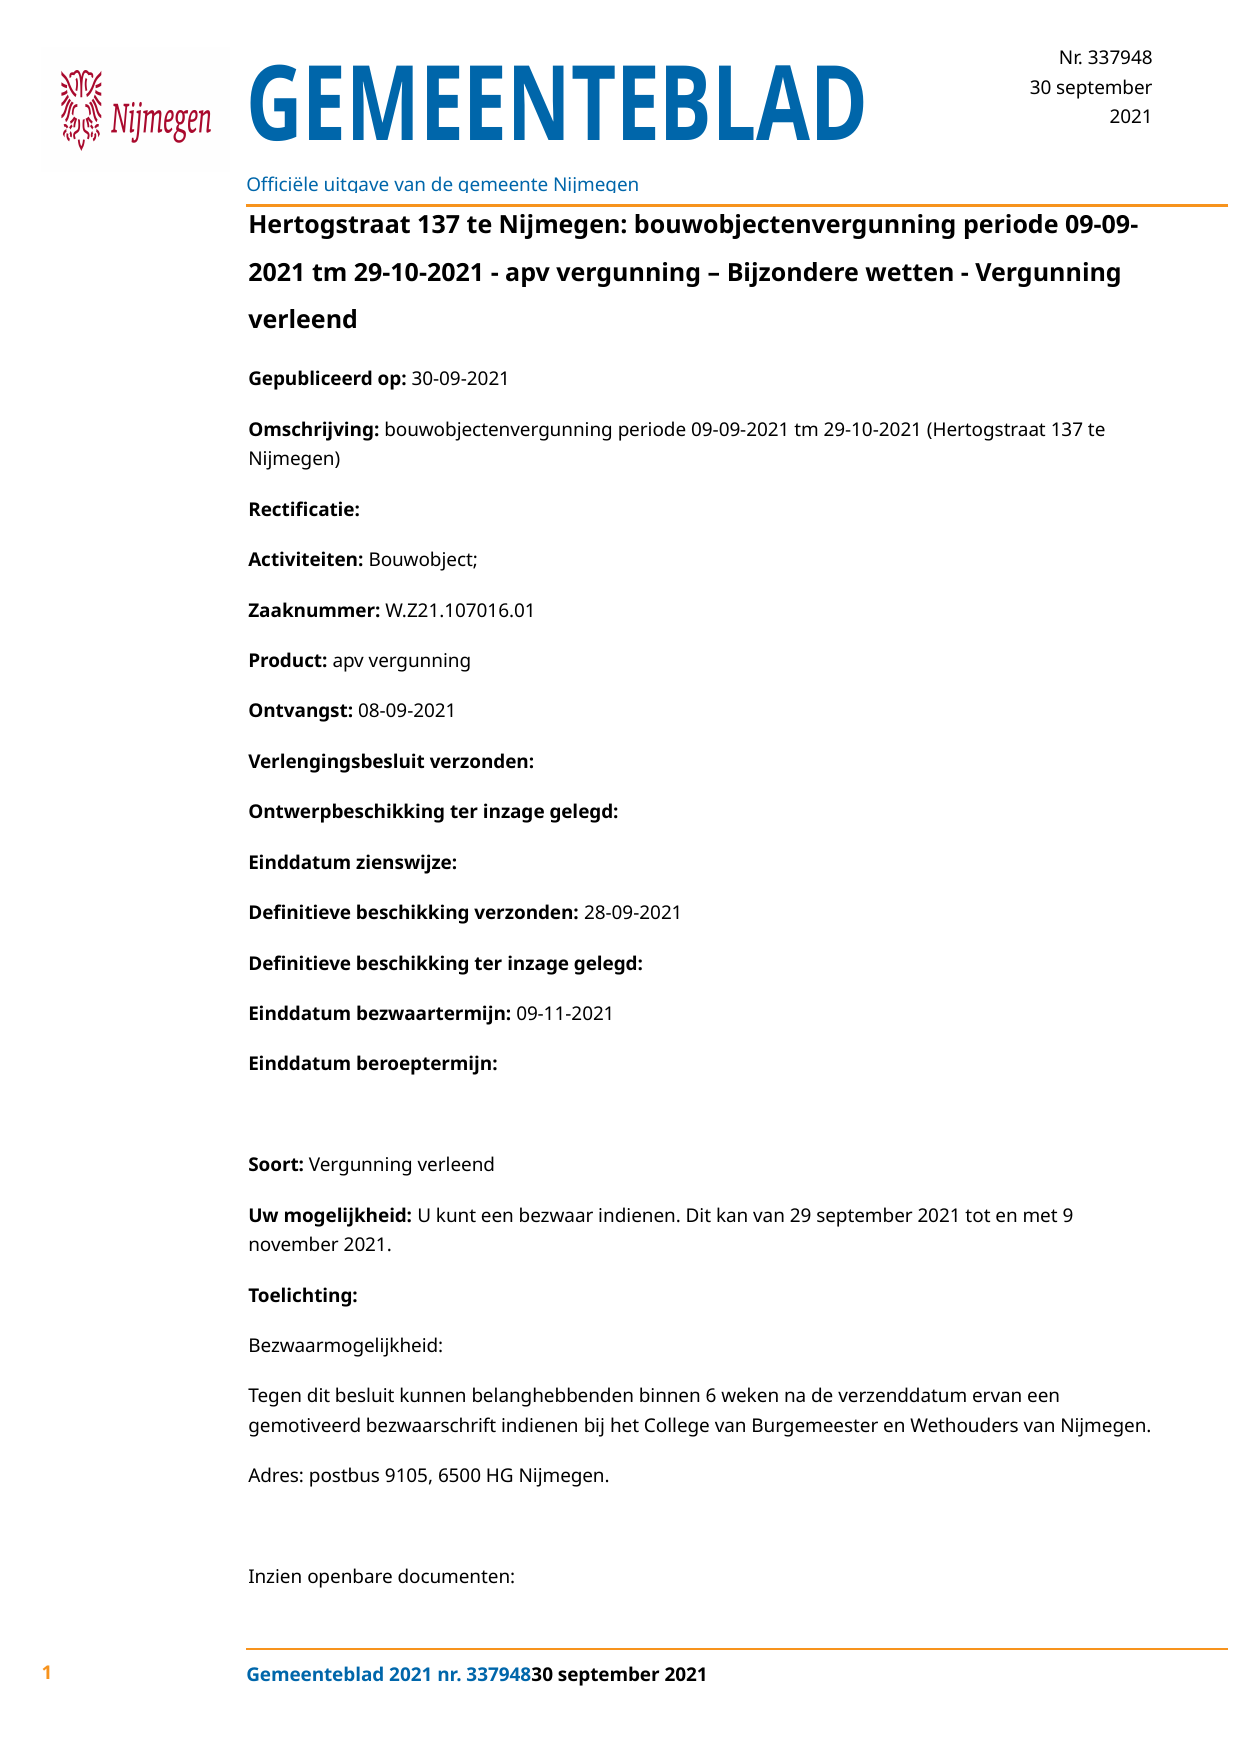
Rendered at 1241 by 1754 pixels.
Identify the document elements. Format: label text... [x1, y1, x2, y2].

text Uw mogelijkheid: U kunt een bezwaar indienen. Dit kan van 29 september 2021 tot en met 9 november 2021. [248, 1202, 1152, 1257]
text Activiteiten: Bouwobject; [248, 546, 1152, 572]
text Definitieve beschikking verzonden: 28-09-2021 [248, 899, 1152, 925]
text Einddatum zienswijze: [248, 849, 1152, 874]
text Einddatum bezwaartermijn: 09-11-2021 [248, 1000, 1152, 1026]
text Tegen dit besluit kunnen belanghebbenden binnen 6 weken na de verzenddatum ervan een gemotiveerd bezwaarschrift indienen bij het College van Burgemeester en Wethouders van Nijmegen. [248, 1383, 1152, 1438]
text Einddatum beroeptermijn: [248, 1051, 1152, 1076]
text Gepubliceerd op: 30-09-2021 [248, 366, 1152, 391]
text Omschrijving: bouwobjectenvergunning periode 09-09-2021 tm 29-10-2021 (Hertogstraat 137 te Nijmegen) [248, 416, 1152, 471]
text Ontvangst: 08-09-2021 [248, 698, 1152, 723]
text Bezwaarmogelijkheid: [248, 1332, 1152, 1358]
text Toelichting: [248, 1282, 1152, 1307]
picture [41, 47, 231, 172]
text Definitieve beschikking ter inzage gelegd: [248, 950, 1152, 975]
text Verlengingsbesluit verzonden: [248, 748, 1152, 774]
text Zaaknummer: W.Z21.107016.01 [248, 597, 1152, 622]
text Product: apv vergunning [248, 647, 1152, 673]
text Soort: Vergunning verleend [248, 1151, 1152, 1177]
text Rectificatie: [248, 496, 1152, 522]
text Ontwerpbeschikking ter inzage gelegd: [248, 798, 1152, 824]
text Adres: postbus 9105, 6500 HG Nijmegen. [248, 1463, 1152, 1488]
text Hertogstraat 137 te Nijmegen: bouwobjectenvergunning periode 09-09-2021 tm 29-10-2021 - apv vergunning – Bijzondere wetten - Vergunning verleend [248, 207, 1152, 336]
text Inzien openbare documenten: [248, 1563, 1152, 1589]
